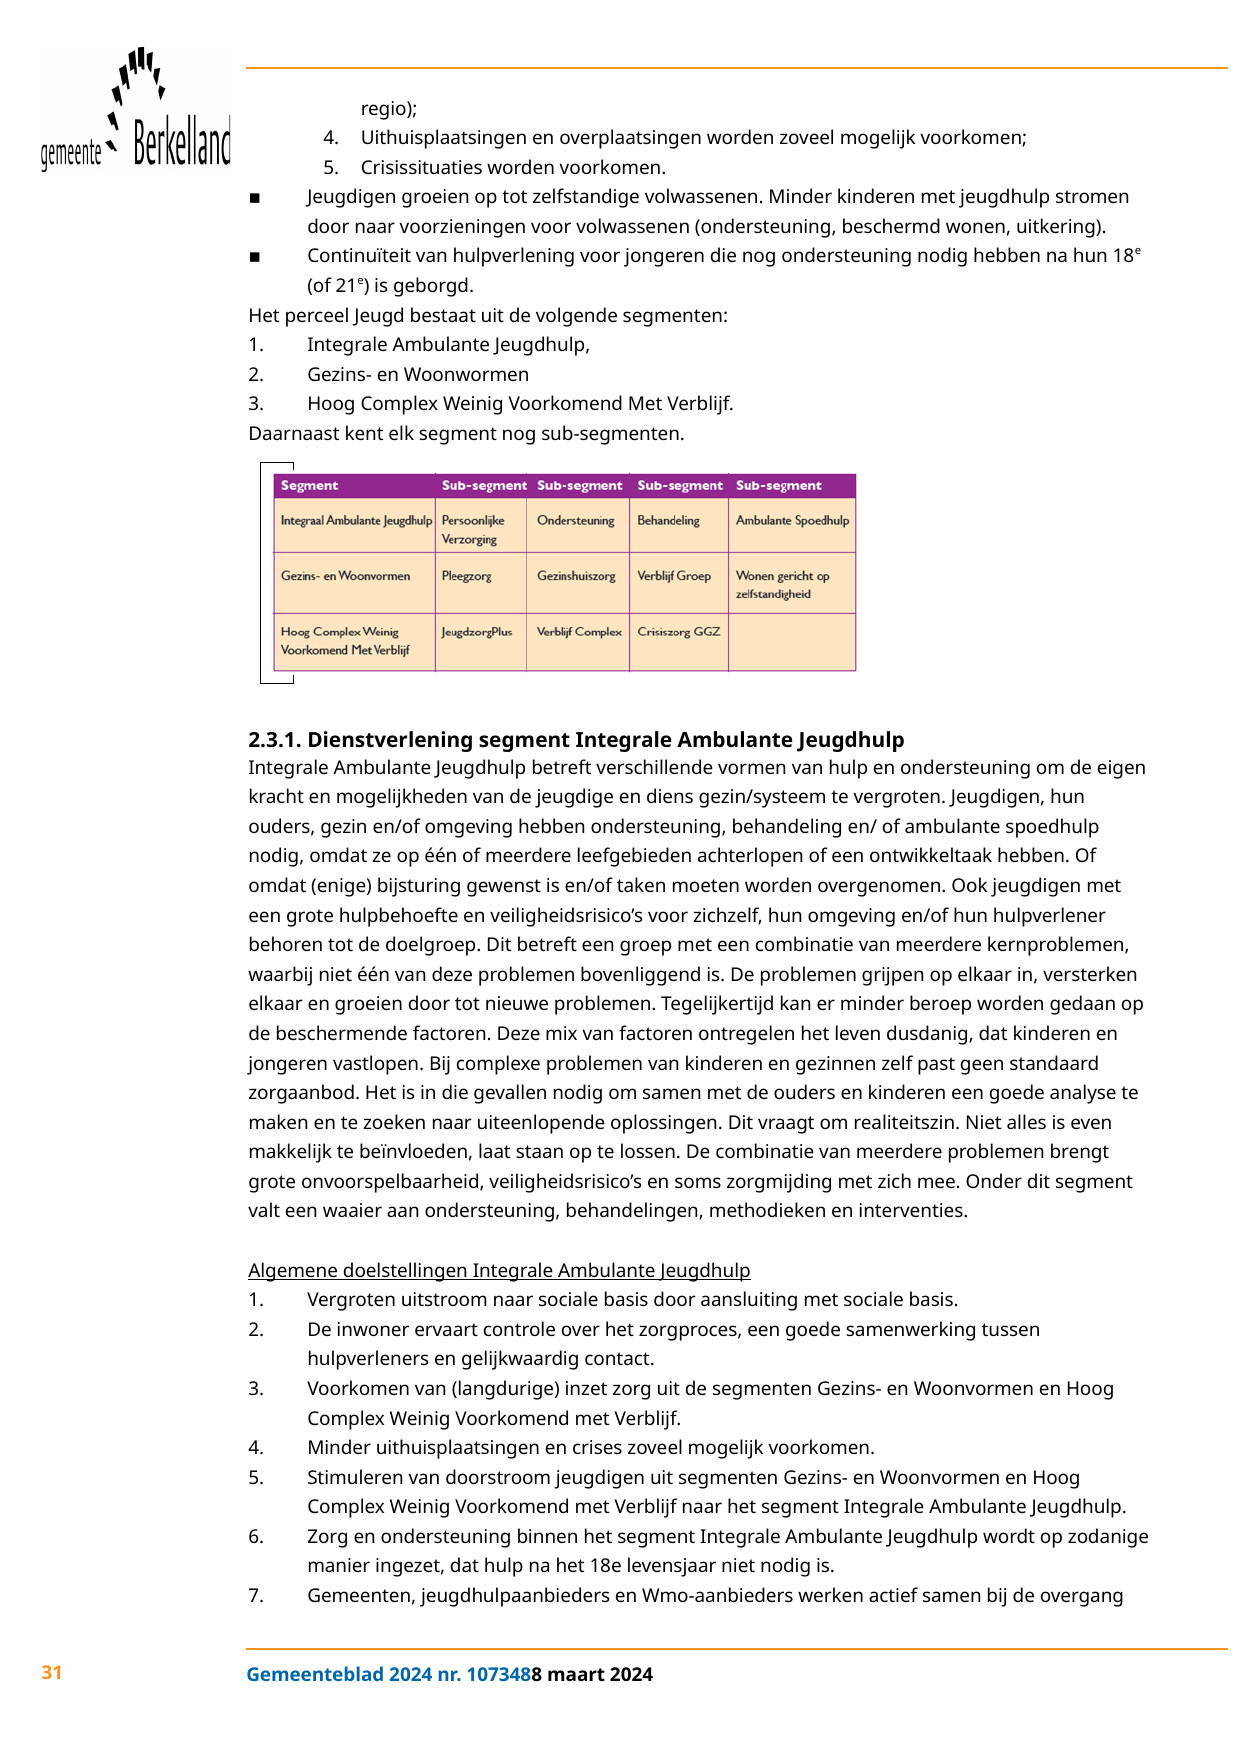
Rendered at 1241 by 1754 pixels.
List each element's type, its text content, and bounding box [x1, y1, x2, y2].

list Integrale Ambulante Jeugdhulp, [248, 331, 1152, 357]
picture [268, 470, 860, 675]
text Integrale Ambulante Jeugdhulp betreft verschillende vormen van hulp en ondersteuning om de eigen kracht en mogelijkheden van de jeugdige en diens gezin/systeem te vergroten. Jeugdigen, hun ouders, gezin en/of omgeving hebben ondersteuning, behandeling en/ of ambulante spoedhulp nodig, omdat ze op één of meerdere leefgebieden achterlopen of een ontwikkeltaak hebben. Of omdat (enige) bijsturing gewenst is en/of taken moeten worden overgenomen. Ook jeugdigen met een grote hulpbehoefte en veiligheidsrisico’s voor zichzelf, hun omgeving en/of hun hulpverlener behoren tot de doelgroep. Dit betreft een groep met een combinatie van meerdere kernproblemen, waarbij niet één van deze problemen bovenliggend is. De problemen grijpen op elkaar in, versterken elkaar en groeien door tot nieuwe problemen. Tegelijkertijd kan er minder beroep worden gedaan op de beschermende factoren. Deze mix van factoren ontregelen het leven dusdanig, dat kinderen en jongeren vastlopen. Bij complexe problemen van kinderen en gezinnen zelf past geen standaard zorgaanbod. Het is in die gevallen nodig om samen met de ouders en kinderen een goede analyse te maken en te zoeken naar uiteenlopende oplossingen. Dit vraagt om realiteitszin. Niet alles is even makkelijk te beïnvloeden, laat staan op te lossen. De combinatie van meerdere problemen brengt grote onvoorspelbaarheid, veiligheidsrisico’s en soms zorgmijding met zich mee. Onder dit segment valt een waaier aan ondersteuning, behandelingen, methodieken en interventies. [248, 754, 1152, 1223]
text 2.3.1. Dienstverlening segment Integrale Ambulante Jeugdhulp [248, 726, 1152, 754]
list Jeugdigen groeien op tot zelfstandige volwassenen. Minder kinderen met jeugdhulp stromen door naar voorzieningen voor volwassenen (ondersteuning, beschermd wonen, uitkering). [248, 183, 1152, 239]
text Het perceel Jeugd bestaat uit de volgende segmenten: [248, 302, 1152, 328]
list Voorkomen van (langdurige) inzet zorg uit de segmenten Gezins- en Woonvormen en Hoog Complex Weinig Voorkomend met Verblijf. [248, 1375, 1152, 1431]
text Algemene doelstellingen Integrale Ambulante Jeugdhulp [248, 1257, 1152, 1283]
list Zorg en ondersteuning binnen het segment Integrale Ambulante Jeugdhulp wordt op zodanige manier ingezet, dat hulp na het 18e levensjaar niet nodig is. [248, 1523, 1152, 1578]
list Crisissituaties worden voorkomen. [323, 154, 1152, 180]
list Minder uithuisplaatsingen en crises zoveel mogelijk voorkomen. [248, 1434, 1152, 1460]
list Gezins- en Woonwormen [248, 361, 1152, 387]
list Stimuleren van doorstroom jeugdigen uit segmenten Gezins- en Woonvormen en Hoog Complex Weinig Voorkomend met Verblijf naar het segment Integrale Ambulante Jeugdhulp. [248, 1464, 1152, 1519]
list Hoog Complex Weinig Voorkomend Met Verblijf. [248, 391, 1152, 416]
list De inwoner ervaart controle over het zorgproces, een goede samenwerking tussen hulpverleners en gelijkwaardig contact. [248, 1316, 1152, 1371]
list Vergroten uitstroom naar sociale basis door aansluiting met sociale basis. [248, 1286, 1152, 1312]
list Continuïteit van hulpverlening voor jongeren die nog ondersteuning nodig hebben na hun 18e (of 21e) is geborgd. [248, 243, 1152, 298]
list regio); [323, 95, 1152, 121]
list Gemeenten, jeugdhulpaanbieders en Wmo-aanbieders werken actief samen bij de overgang [248, 1582, 1152, 1608]
text Daarnaast kent elk segment nog sub-segmenten. [248, 420, 1152, 446]
picture [41, 47, 231, 172]
list Uithuisplaatsingen en overplaatsingen worden zoveel mogelijk voorkomen; [323, 124, 1152, 150]
